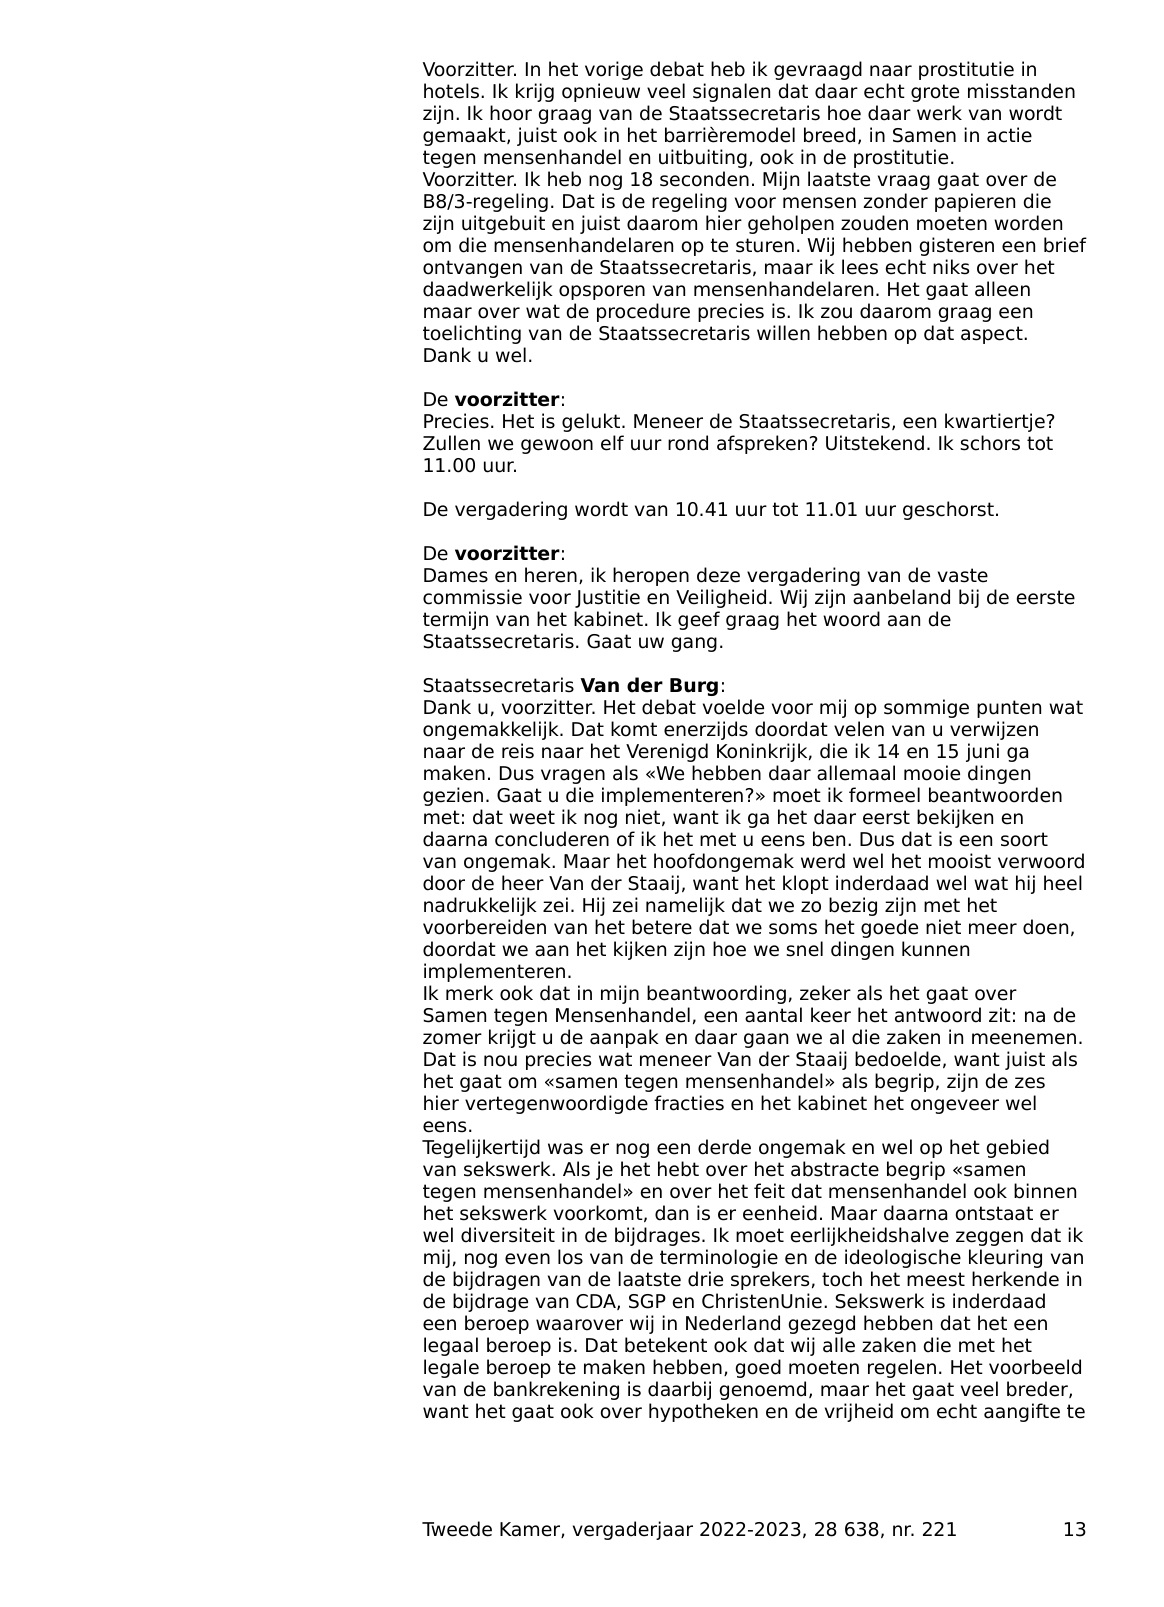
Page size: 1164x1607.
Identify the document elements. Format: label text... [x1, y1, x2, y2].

text Voorzitter. In het vorige debat heb ik gevraagd naar prostitutie in hotels. Ik krijg opnieuw veel signalen dat daar echt grote misstanden zijn. Ik hoor graag van de Staatssecretaris hoe daar werk van wordt gemaakt, juist ook in het barrièremodel breed, in Samen in actie tegen mensenhandel en uitbuiting, ook in de prostitutie. [422, 59, 1087, 169]
text Voorzitter. Ik heb nog 18 seconden. Mijn laatste vraag gaat over de B8/3-regeling. Dat is de regeling voor mensen zonder papieren die zijn uitgebuit en juist daarom hier geholpen zouden moeten worden om die mensenhandelaren op te sturen. Wij hebben gisteren een brief ontvangen van de Staatssecretaris, maar ik lees echt niks over het daadwerkelijk opsporen van mensenhandelaren. Het gaat alleen maar over wat de procedure precies is. Ik zou daarom graag een toelichting van de Staatssecretaris willen hebben op dat aspect. [422, 169, 1087, 345]
text Dames en heren, ik heropen deze vergadering van de vaste commissie voor Justitie en Veiligheid. Wij zijn aanbeland bij de eerste termijn van het kabinet. Ik geef graag het woord aan de Staatssecretaris. Gaat uw gang. [422, 565, 1087, 653]
text De vergadering wordt van 10.41 uur tot 11.01 uur geschorst. [422, 499, 1087, 521]
text De voorzitter: [422, 389, 1087, 411]
text Tegelijkertijd was er nog een derde ongemak en wel op het gebied van sekswerk. Als je het hebt over het abstracte begrip «samen tegen mensenhandel» en over het feit dat mensenhandel ook binnen het sekswerk voorkomt, dan is er eenheid. Maar daarna ontstaat er wel diversiteit in de bijdrages. Ik moet eerlijkheidshalve zeggen dat ik mij, nog even los van de terminologie en de ideologische kleuring van de bijdragen van de laatste drie sprekers, toch het meest herkende in de bijdrage van CDA, SGP en ChristenUnie. Sekswerk is inderdaad een beroep waarover wij in Nederland gezegd hebben dat het een legaal beroep is. Dat betekent ook dat wij alle zaken die met het legale beroep te maken hebben, goed moeten regelen. Het voorbeeld van de bankrekening is daarbij genoemd, maar het gaat veel breder, want het gaat ook over hypotheken en de vrijheid om echt aangifte te [422, 1137, 1087, 1423]
text Dank u wel. [422, 345, 1087, 367]
text Dank u, voorzitter. Het debat voelde voor mij op sommige punten wat ongemakkelijk. Dat komt enerzijds doordat velen van u verwijzen naar de reis naar het Verenigd Koninkrijk, die ik 14 en 15 juni ga maken. Dus vragen als «We hebben daar allemaal mooie dingen gezien. Gaat u die implementeren?» moet ik formeel beantwoorden met: dat weet ik nog niet, want ik ga het daar eerst bekijken en daarna concluderen of ik het met u eens ben. Dus dat is een soort van ongemak. Maar het hoofdongemak werd wel het mooist verwoord door de heer Van der Staaij, want het klopt inderdaad wel wat hij heel nadrukkelijk zei. Hij zei namelijk dat we zo bezig zijn met het voorbereiden van het betere dat we soms het goede niet meer doen, doordat we aan het kijken zijn hoe we snel dingen kunnen implementeren. [422, 697, 1087, 983]
text Staatssecretaris Van der Burg: [422, 675, 1087, 697]
text Ik merk ook dat in mijn beantwoording, zeker als het gaat over Samen tegen Mensenhandel, een aantal keer het antwoord zit: na de zomer krijgt u de aanpak en daar gaan we al die zaken in meenemen. Dat is nou precies wat meneer Van der Staaij bedoelde, want juist als het gaat om «samen tegen mensenhandel» als begrip, zijn de zes hier vertegenwoordigde fracties en het kabinet het ongeveer wel eens. [422, 983, 1087, 1137]
text Precies. Het is gelukt. Meneer de Staatssecretaris, een kwartiertje? Zullen we gewoon elf uur rond afspreken? Uitstekend. Ik schors tot 11.00 uur. [422, 411, 1087, 477]
text De voorzitter: [422, 543, 1087, 565]
